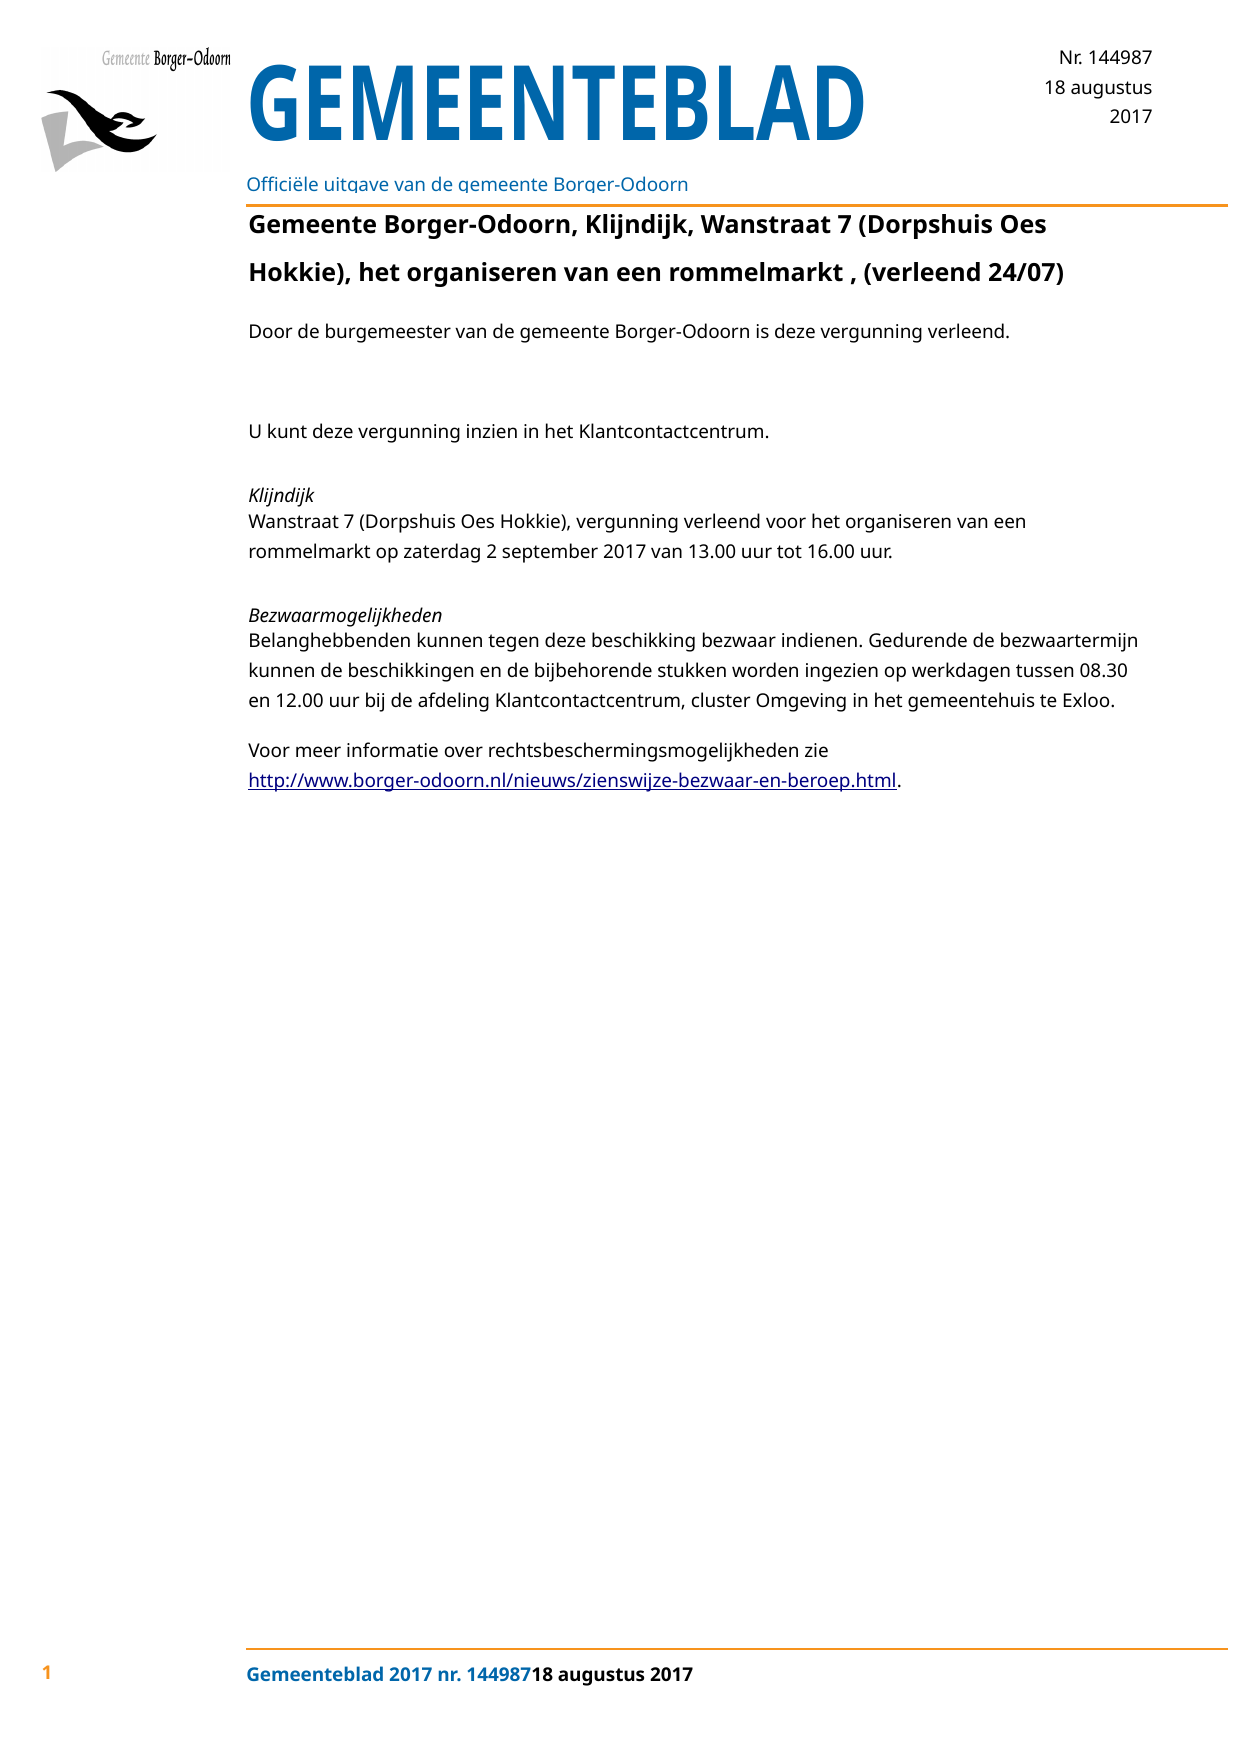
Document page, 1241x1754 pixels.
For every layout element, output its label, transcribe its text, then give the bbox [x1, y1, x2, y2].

text Gemeente Borger-Odoorn, Klijndijk, Wanstraat 7 (Dorpshuis Oes Hokkie), het organiseren van een rommelmarkt , (verleend 24/07) [248, 207, 1152, 288]
text Klijndijk [248, 483, 1152, 508]
text Wanstraat 7 (Dorpshuis Oes Hokkie), vergunning verleend voor het organiseren van een rommelmarkt op zaterdag 2 september 2017 van 13.00 uur tot 16.00 uur. [248, 508, 1152, 564]
picture [41, 47, 231, 172]
text Bezwaarmogelijkheden [248, 602, 1152, 628]
text U kunt deze vergunning inzien in het Klantcontactcentrum. [248, 419, 1152, 444]
text Belanghebbenden kunnen tegen deze beschikking bezwaar indienen. Gedurende de bezwaartermijn kunnen de beschikkingen en de bijbehorende stukken worden ingezien op werkdagen tussen 08.30 en 12.00 uur bij de afdeling Klantcontactcentrum, cluster Omgeving in het gemeentehuis te Exloo. [248, 628, 1152, 713]
text Voor meer informatie over rechtsbeschermingsmogelijkheden zie http://www.borger-odoorn.nl/nieuws/zienswijze-bezwaar-en-beroep.html. [248, 737, 1152, 793]
text Door de burgemeester van de gemeente Borger-Odoorn is deze vergunning verleend. [248, 318, 1152, 344]
